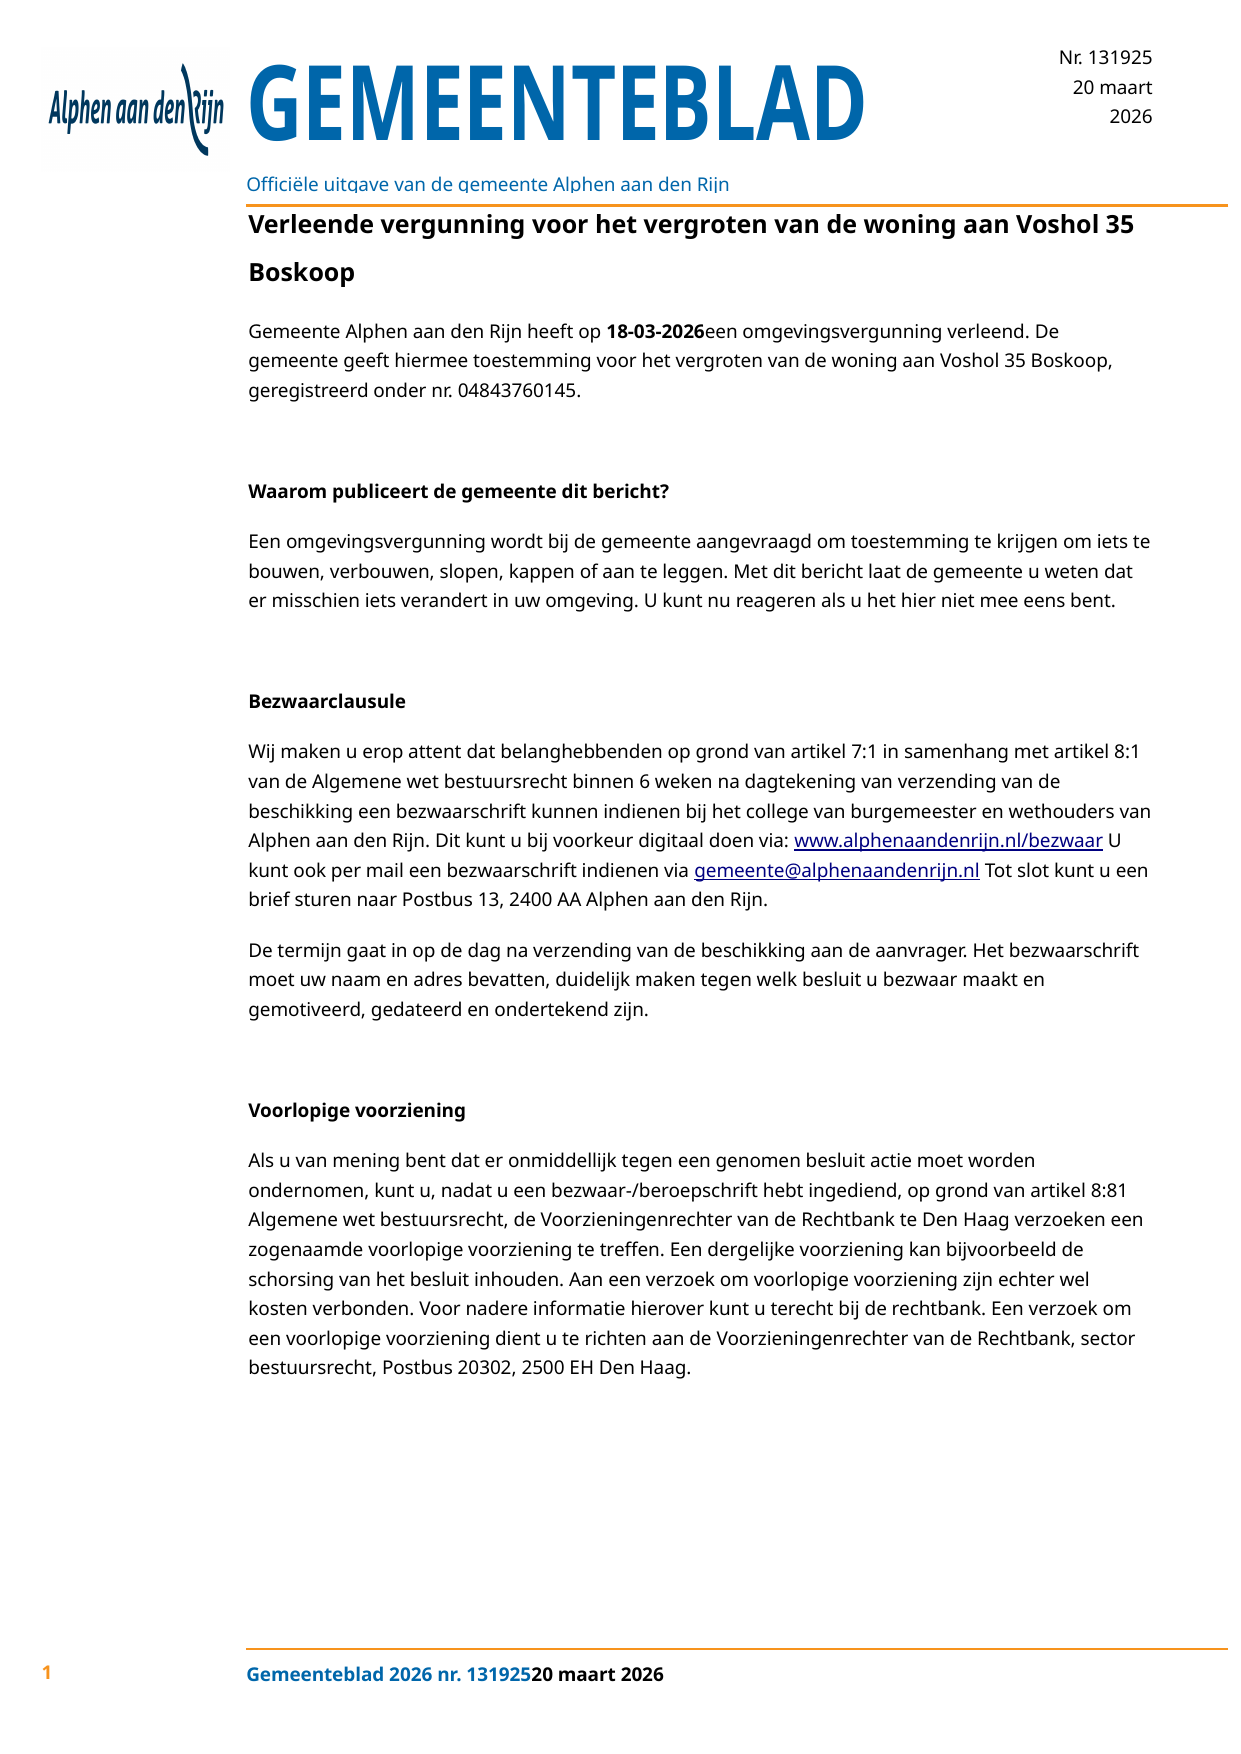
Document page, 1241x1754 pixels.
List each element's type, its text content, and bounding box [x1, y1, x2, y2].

text De termijn gaat in op de dag na verzending van de beschikking aan de aanvrager. Het bezwaarschrift moet uw naam en adres bevatten, duidelijk maken tegen welk besluit u bezwaar maakt en gemotiveerd, gedateerd en ondertekend zijn. [248, 937, 1152, 1022]
text Gemeente Alphen aan den Rijn heeft op 18-03-2026een omgevingsvergunning verleend. De gemeente geeft hiermee toestemming voor het vergroten van de woning aan Voshol 35 Boskoop, geregistreerd onder nr. 04843760145. [248, 318, 1152, 403]
text Als u van mening bent dat er onmiddellijk tegen een genomen besluit actie moet worden ondernomen, kunt u, nadat u een bezwaar-/beroepschrift hebt ingediend, op grond van artikel 8:81 Algemene wet bestuursrecht, de Voorzieningenrechter van de Rechtbank te Den Haag verzoeken een zogenaamde voorlopige voorziening te treffen. Een dergelijke voorziening kan bijvoorbeeld de schorsing van het besluit inhouden. Aan een verzoek om voorlopige voorziening zijn echter wel kosten verbonden. Voor nadere informatie hierover kunt u terecht bij de rechtbank. Een verzoek om een voorlopige voorziening dient u te richten aan de Voorzieningenrechter van de Rechtbank, sector bestuursrecht, Postbus 20302, 2500 EH Den Haag. [248, 1147, 1152, 1380]
text Bezwaarclausule [248, 688, 1152, 714]
picture [41, 47, 231, 172]
text Waarom publiceert de gemeente dit bericht? [248, 478, 1152, 504]
text Een omgevingsvergunning wordt bij de gemeente aangevraagd om toestemming te krijgen om iets te bouwen, verbouwen, slopen, kappen of aan te leggen. Met dit bericht laat de gemeente u weten dat er misschien iets verandert in uw omgeving. U kunt nu reageren als u het hier niet mee eens bent. [248, 528, 1152, 613]
text Voorlopige voorziening [248, 1097, 1152, 1123]
text Verleende vergunning voor het vergroten van de woning aan Voshol 35 Boskoop [248, 207, 1152, 288]
text Wij maken u erop attent dat belanghebbenden op grond van artikel 7:1 in samenhang met artikel 8:1 van de Algemene wet bestuursrecht binnen 6 weken na dagtekening van verzending van de beschikking een bezwaarschrift kunnen indienen bij het college van burgemeester en wethouders van Alphen aan den Rijn. Dit kunt u bij voorkeur digitaal doen via: www.alphenaandenrijn.nl/bezwaar U kunt ook per mail een bezwaarschrift indienen via gemeente@alphenaandenrijn.nl Tot slot kunt u een brief sturen naar Postbus 13, 2400 AA Alphen aan den Rijn. [248, 739, 1152, 912]
